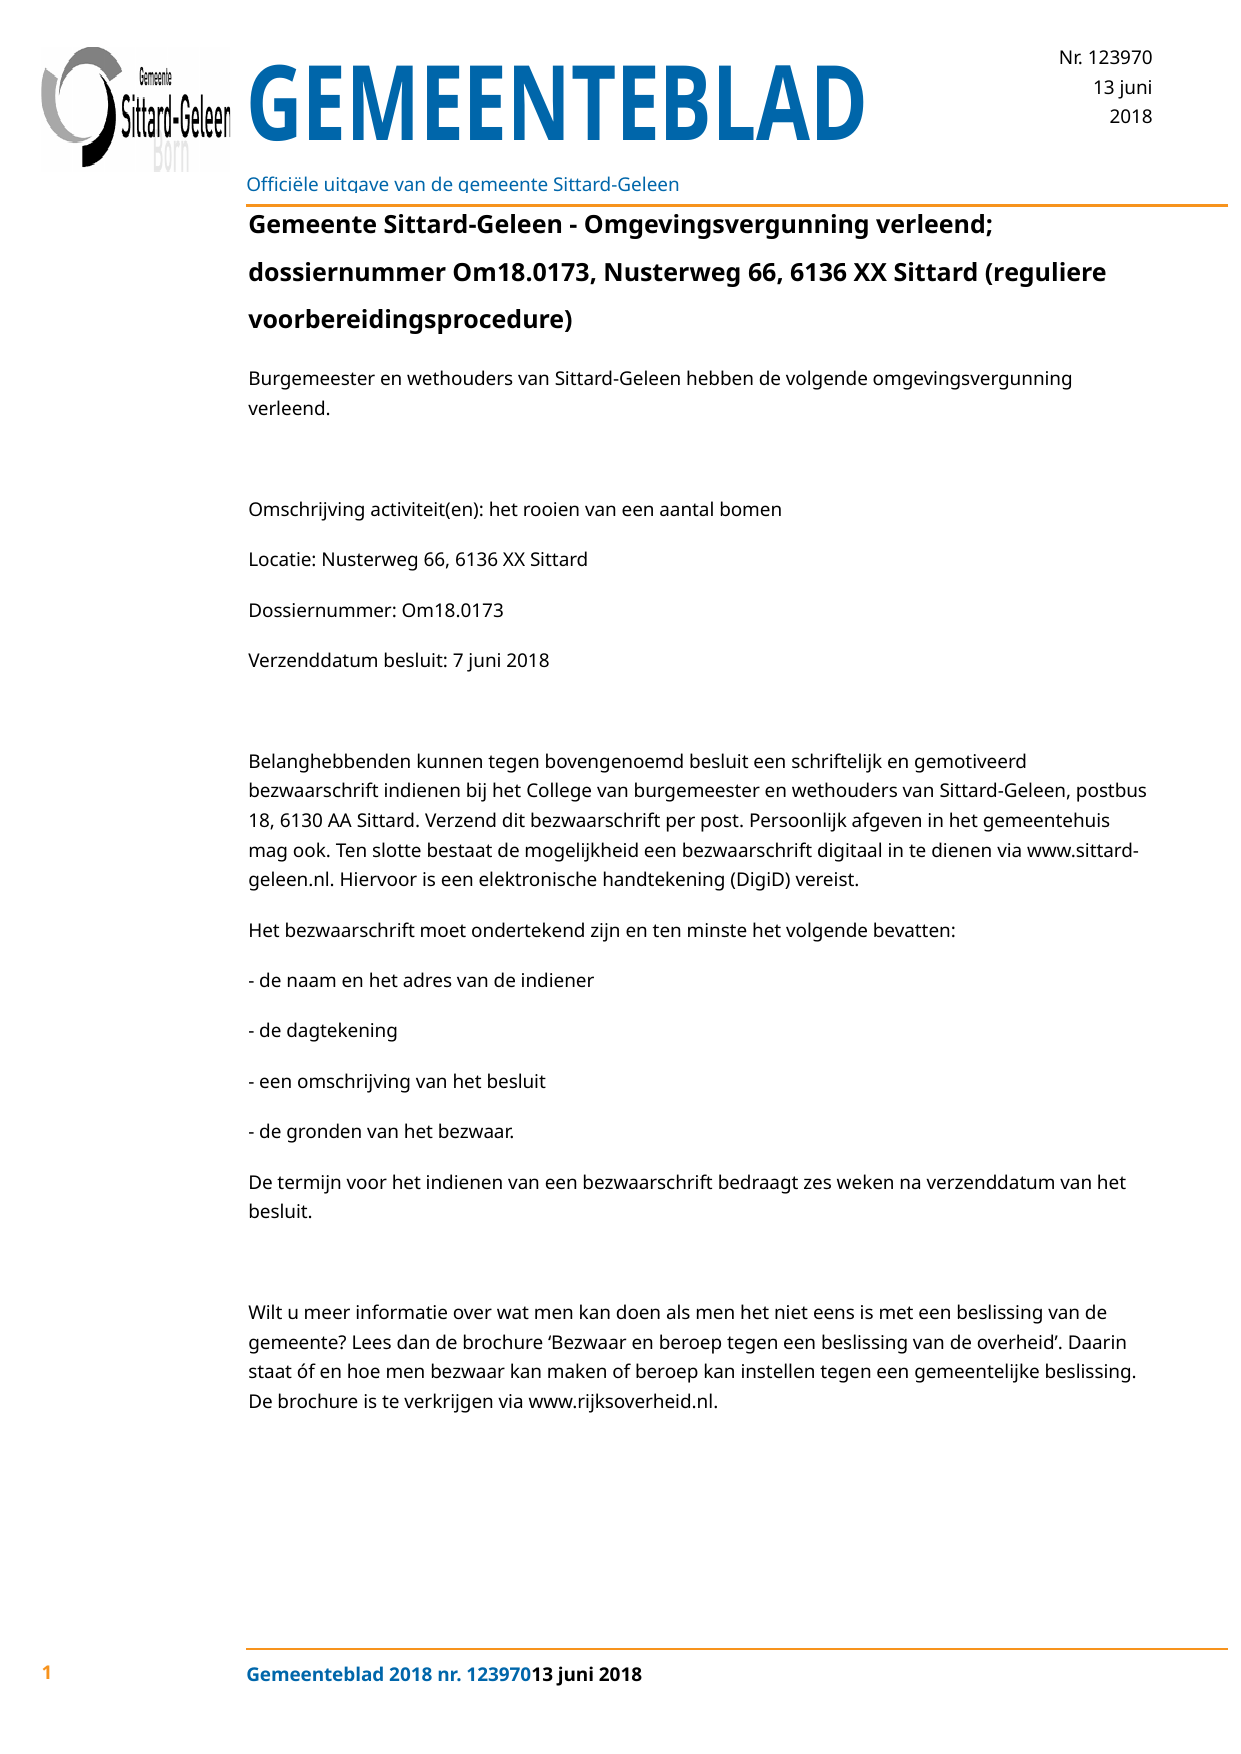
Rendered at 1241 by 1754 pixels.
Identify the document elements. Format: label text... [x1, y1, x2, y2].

text - de gronden van het bezwaar. [248, 1118, 1152, 1144]
text Omschrijving activiteit(en): het rooien van een aantal bomen [248, 496, 1152, 522]
text - de dagtekening [248, 1018, 1152, 1043]
text Verzenddatum besluit: 7 juni 2018 [248, 647, 1152, 673]
text De termijn voor het indienen van een bezwaarschrift bedraagt zes weken na verzenddatum van het besluit. [248, 1169, 1152, 1224]
text Gemeente Sittard-Geleen - Omgevingsvergunning verleend; dossiernummer Om18.0173, Nusterweg 66, 6136 XX Sittard (reguliere voorbereidingsprocedure) [248, 207, 1152, 336]
text Wilt u meer informatie over wat men kan doen als men het niet eens is met een beslissing van de gemeente? Lees dan de brochure ‘Bezwaar en beroep tegen een beslissing van de overheid’. Daarin staat óf en hoe men bezwaar kan maken of beroep kan instellen tegen een gemeentelijke beslissing. De brochure is te verkrijgen via www.rijksoverheid.nl. [248, 1299, 1152, 1414]
picture [41, 47, 231, 172]
text - de naam en het adres van de indiener [248, 967, 1152, 993]
text Belanghebbenden kunnen tegen bovengenoemd besluit een schriftelijk en gemotiveerd bezwaarschrift indienen bij het College van burgemeester en wethouders van Sittard-Geleen, postbus 18, 6130 AA Sittard. Verzend dit bezwaarschrift per post. Persoonlijk afgeven in het gemeentehuis mag ook. Ten slotte bestaat de mogelijkheid een bezwaarschrift digitaal in te dienen via www.sittard-geleen.nl. Hiervoor is een elektronische handtekening (DigiD) vereist. [248, 748, 1152, 892]
text Dossiernummer: Om18.0173 [248, 597, 1152, 622]
text - een omschrijving van het besluit [248, 1068, 1152, 1094]
text Het bezwaarschrift moet ondertekend zijn en ten minste het volgende bevatten: [248, 917, 1152, 942]
text Locatie: Nusterweg 66, 6136 XX Sittard [248, 546, 1152, 572]
text Burgemeester en wethouders van Sittard-Geleen hebben de volgende omgevingsvergunning verleend. [248, 366, 1152, 421]
